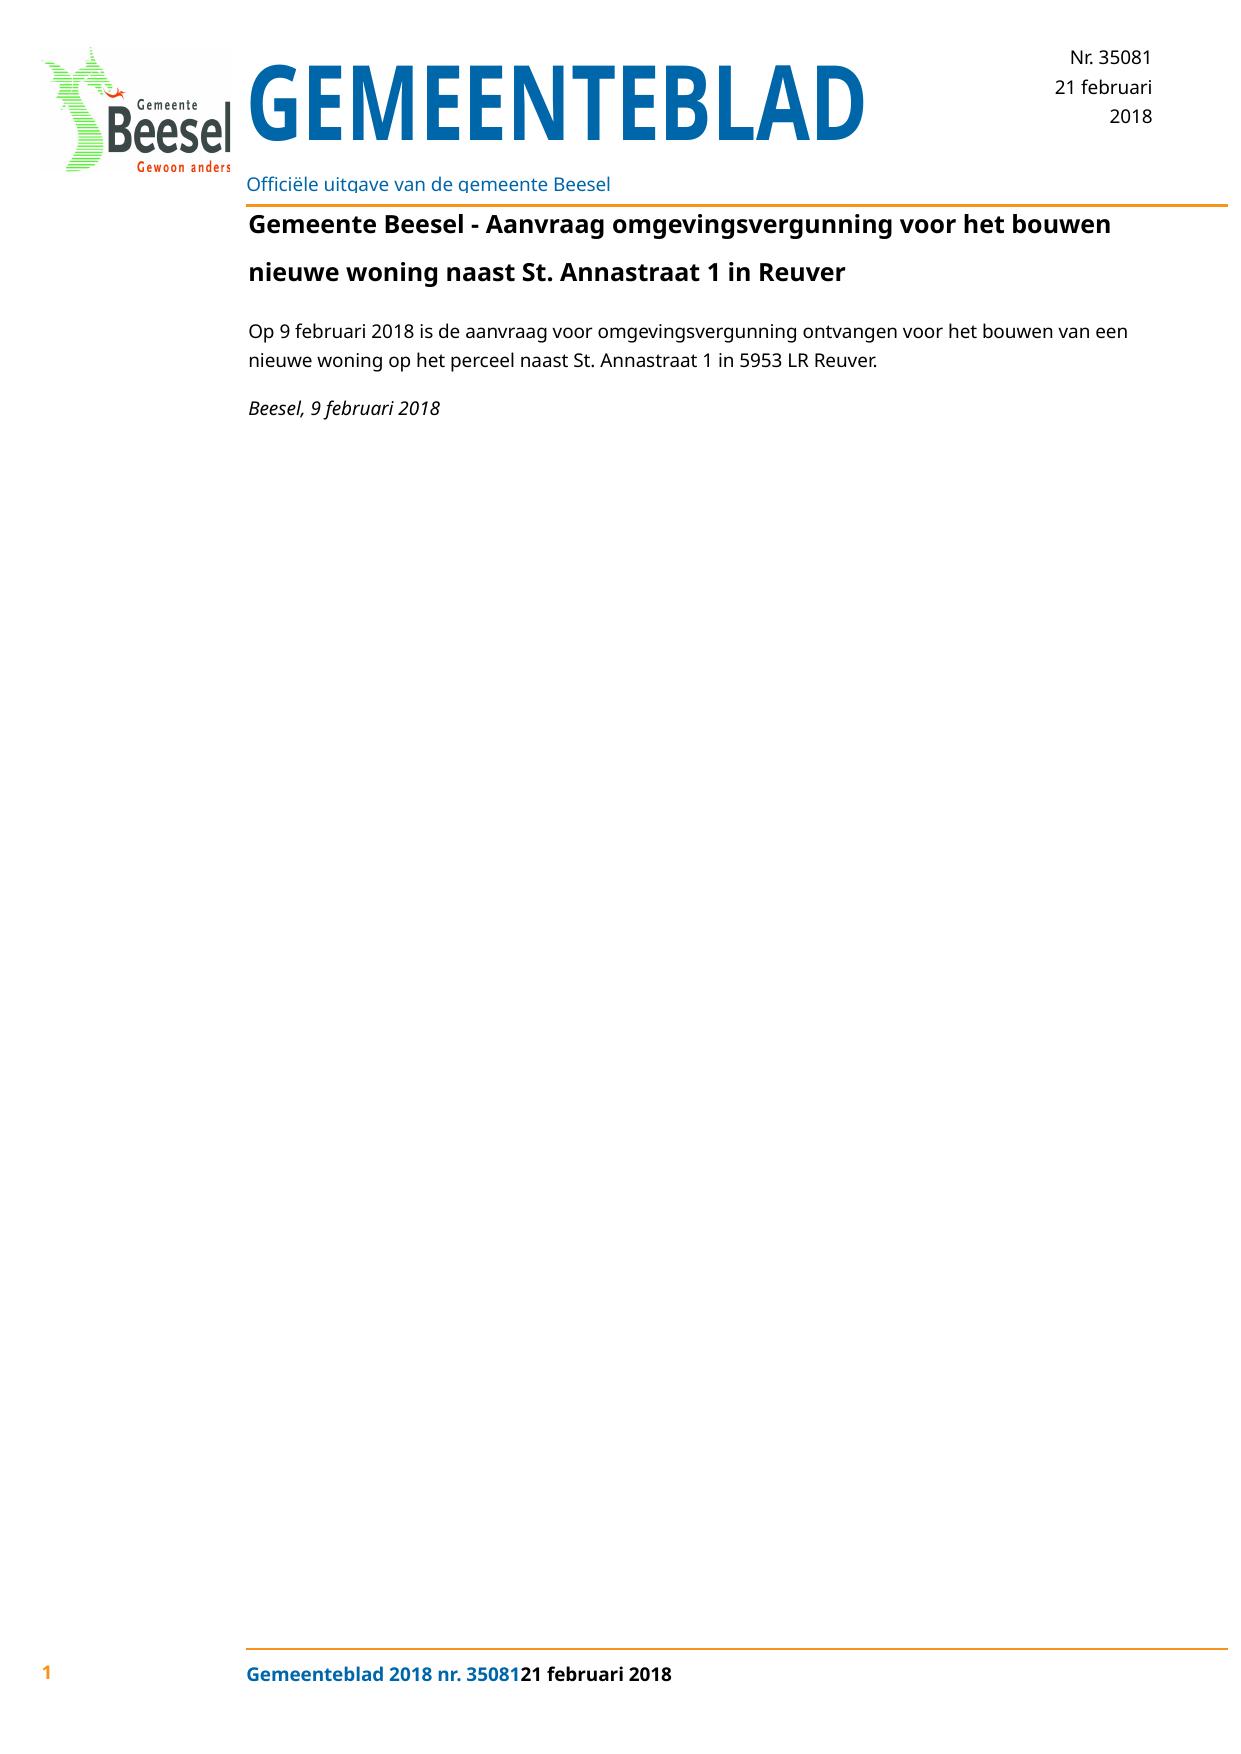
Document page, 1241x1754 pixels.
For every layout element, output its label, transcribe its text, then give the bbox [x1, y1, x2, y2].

text Gemeente Beesel - Aanvraag omgevingsvergunning voor het bouwen nieuwe woning naast St. Annastraat 1 in Reuver [248, 207, 1152, 288]
text Op 9 februari 2018 is de aanvraag voor omgevingsvergunning ontvangen voor het bouwen van een nieuwe woning op het perceel naast St. Annastraat 1 in 5953 LR Reuver. [248, 318, 1152, 373]
picture [41, 47, 231, 172]
text Beesel, 9 februari 2018 [248, 395, 1152, 421]
